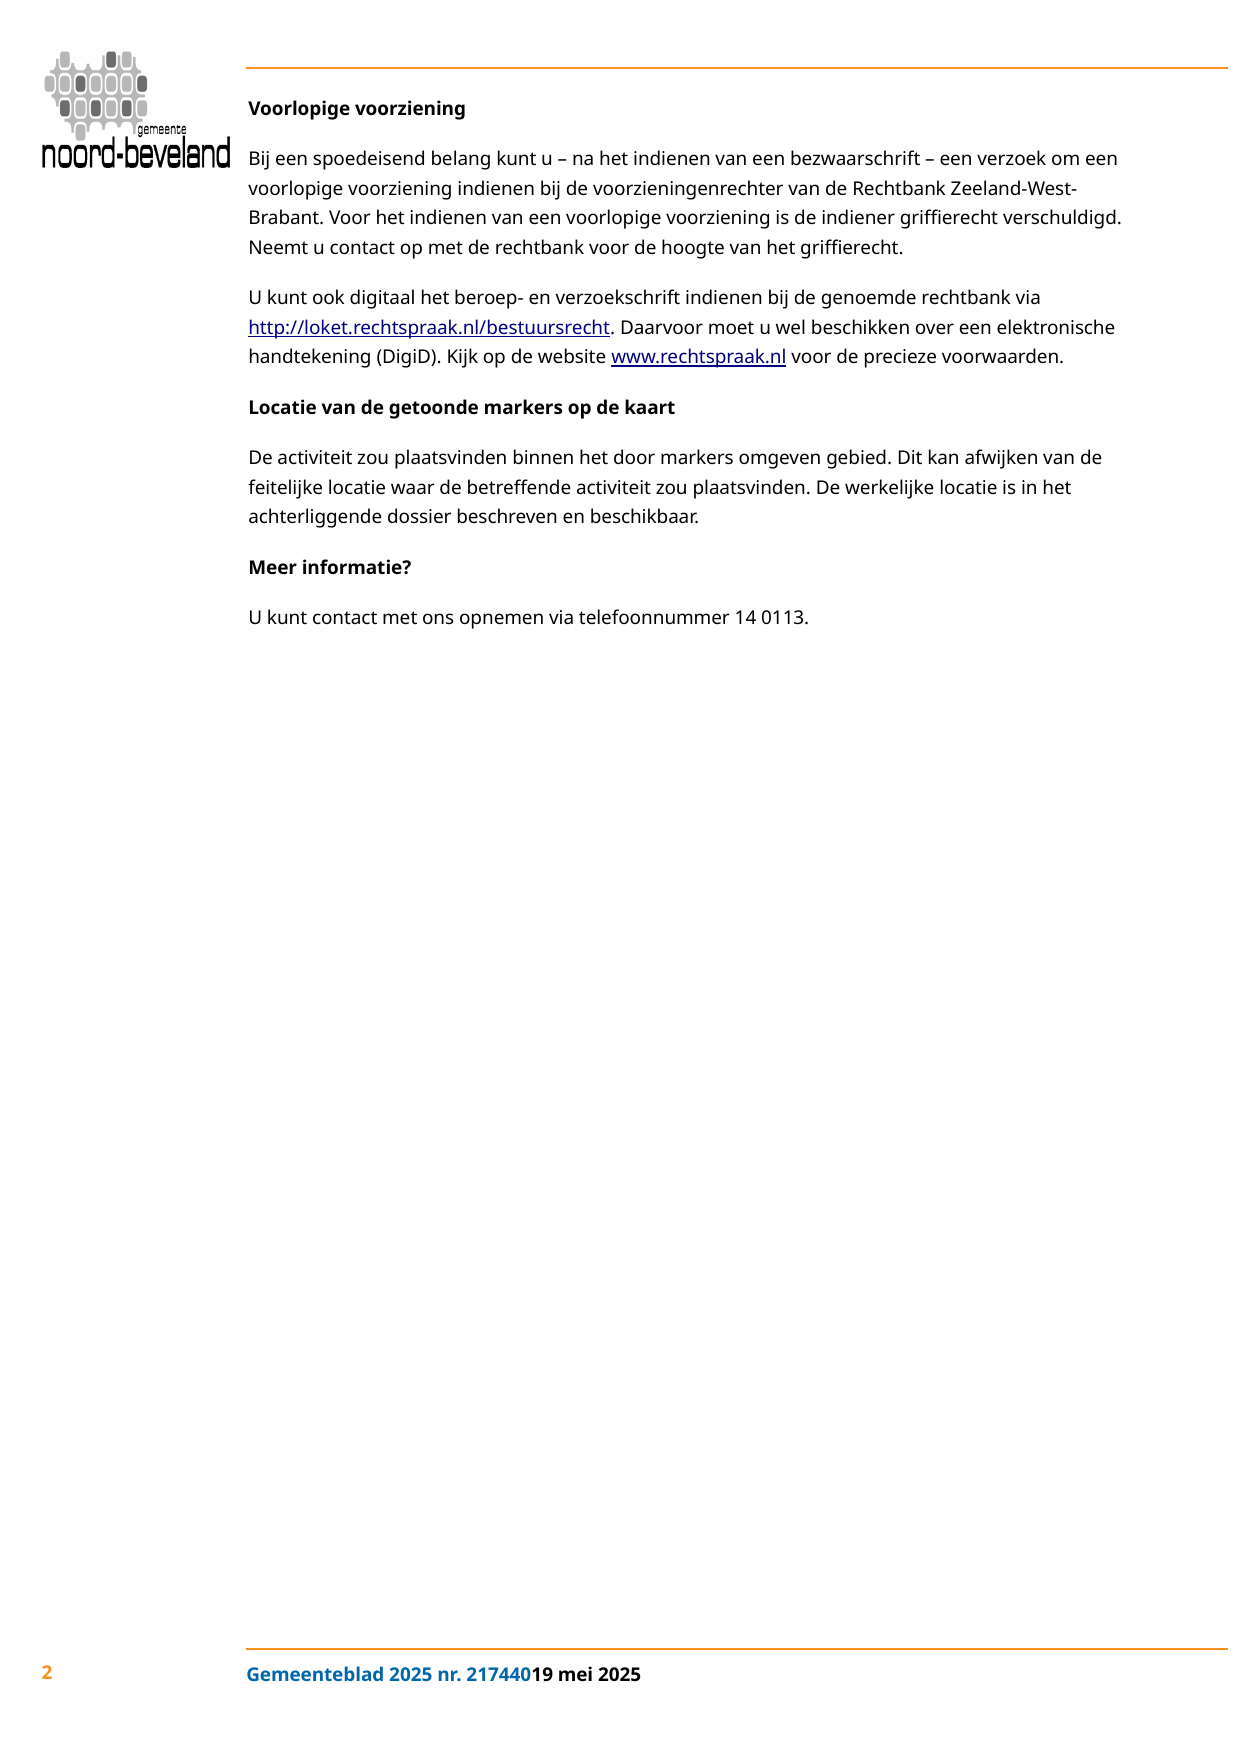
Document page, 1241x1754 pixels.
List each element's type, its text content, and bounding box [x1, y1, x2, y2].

text Voorlopige voorziening [248, 95, 1152, 121]
text U kunt contact met ons opnemen via telefoonnummer 14 0113. [248, 604, 1152, 630]
text De activiteit zou plaatsvinden binnen het door markers omgeven gebied. Dit kan afwijken van de feitelijke locatie waar de betreffende activiteit zou plaatsvinden. De werkelijke locatie is in het achterliggende dossier beschreven en beschikbaar. [248, 444, 1152, 529]
text U kunt ook digitaal het beroep- en verzoekschrift indienen bij de genoemde rechtbank via http://loket.rechtspraak.nl/bestuursrecht. Daarvoor moet u wel beschikken over een elektronische handtekening (DigiD). Kijk op de website www.rechtspraak.nl voor de precieze voorwaarden. [248, 284, 1152, 369]
text Locatie van de getoonde markers op de kaart [248, 394, 1152, 420]
picture [41, 47, 231, 172]
text Bij een spoedeisend belang kunt u – na het indienen van een bezwaarschrift – een verzoek om een voorlopige voorziening indienen bij de voorzieningenrechter van de Rechtbank Zeeland-West-Brabant. Voor het indienen van een voorlopige voorziening is de indiener griffierecht verschuldigd. Neemt u contact op met de rechtbank voor de hoogte van het griffierecht. [248, 145, 1152, 260]
text Meer informatie? [248, 554, 1152, 580]
